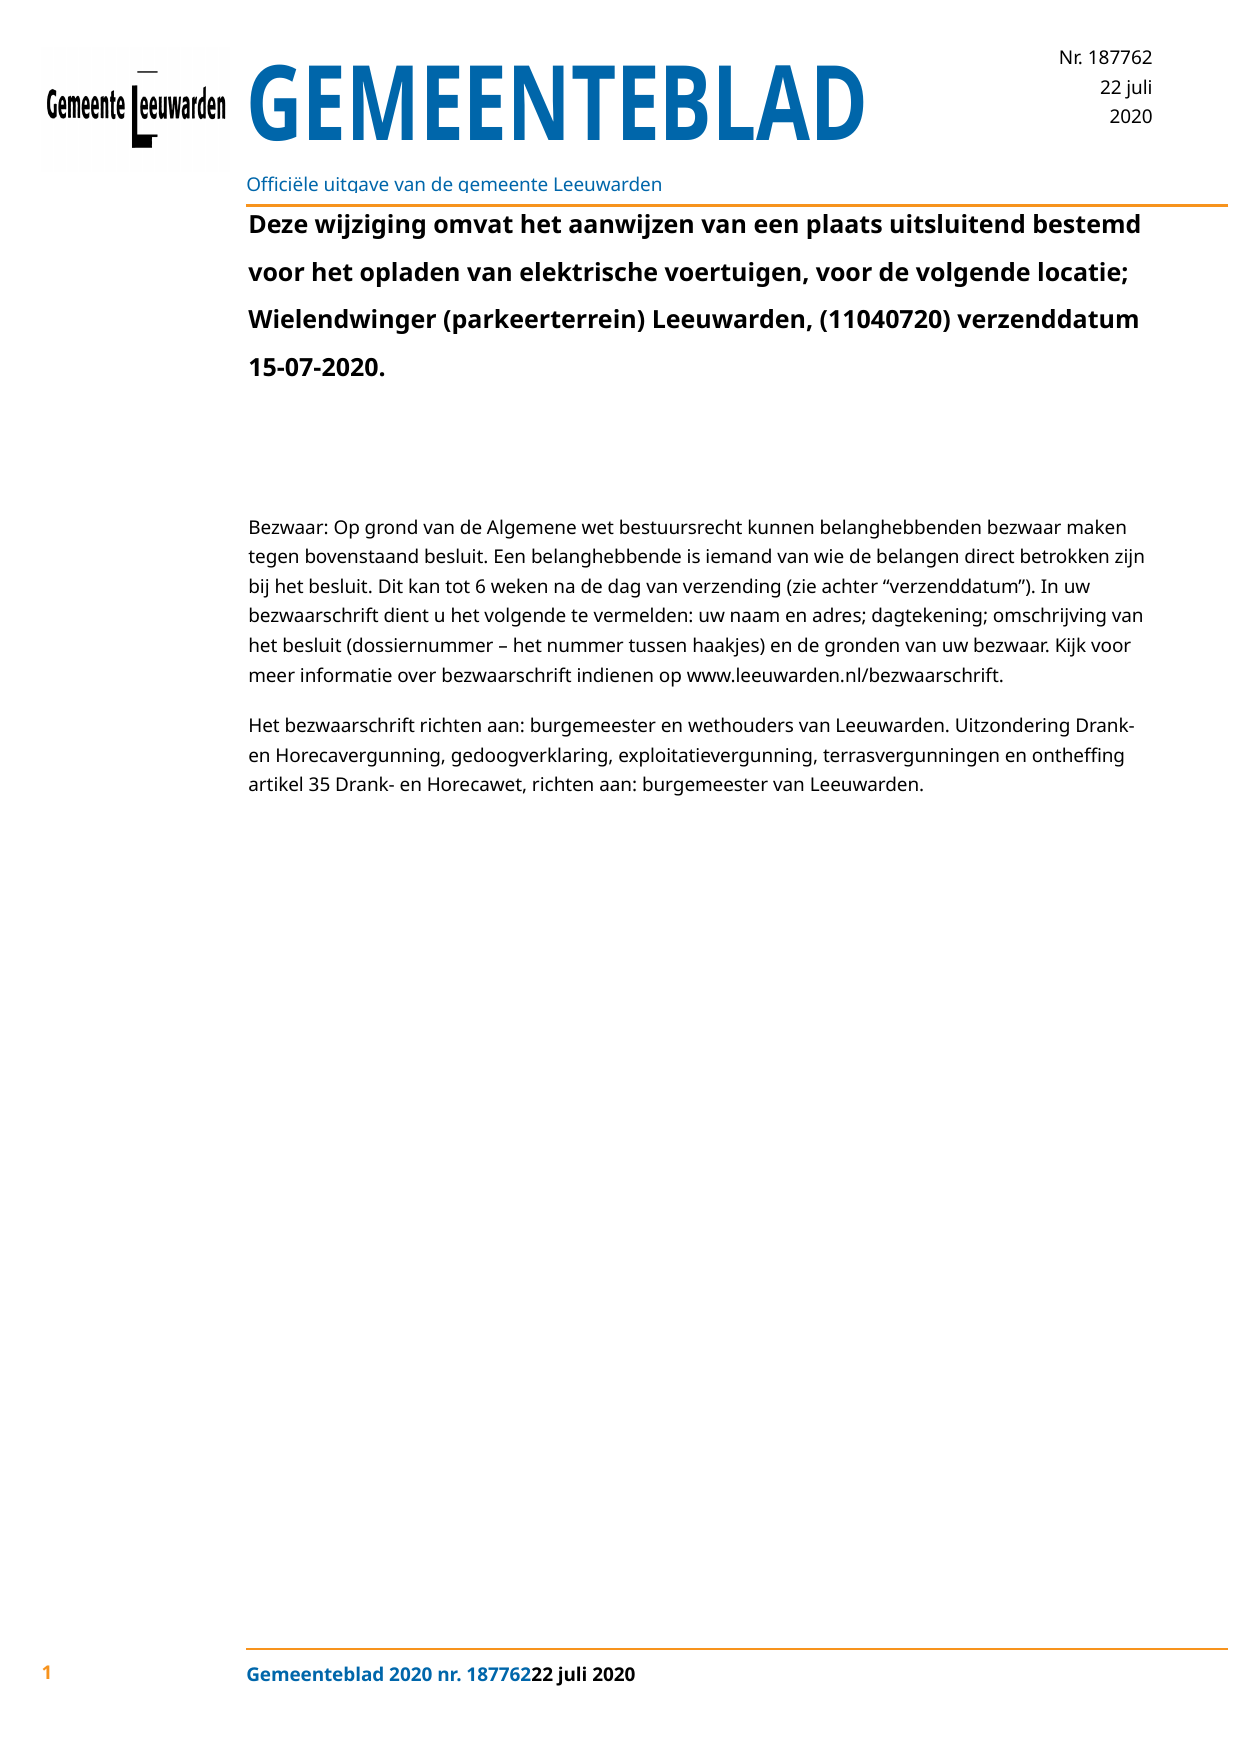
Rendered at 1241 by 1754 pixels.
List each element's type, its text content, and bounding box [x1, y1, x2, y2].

text Deze wijziging omvat het aanwijzen van een plaats uitsluitend bestemd voor het opladen van elektrische voertuigen, voor de volgende locatie; Wielendwinger (parkeerterrein) Leeuwarden, (11040720) verzenddatum 15-07-2020. [248, 207, 1152, 384]
text Het bezwaarschrift richten aan: burgemeester en wethouders van Leeuwarden. Uitzondering Drank- en Horecavergunning, gedoogverklaring, exploitatievergunning, terrasvergunningen en ontheffing artikel 35 Drank- en Horecawet, richten aan: burgemeester van Leeuwarden. [248, 712, 1152, 797]
text Bezwaar: Op grond van de Algemene wet bestuursrecht kunnen belanghebbenden bezwaar maken tegen bovenstaand besluit. Een belanghebbende is iemand van wie de belangen direct betrokken zijn bij het besluit. Dit kan tot 6 weken na de dag van verzending (zie achter “verzenddatum”). In uw bezwaarschrift dient u het volgende te vermelden: uw naam en adres; dagtekening; omschrijving van het besluit (dossiernummer – het nummer tussen haakjes) en de gronden van uw bezwaar. Kijk voor meer informatie over bezwaarschrift indienen op www.leeuwarden.nl/bezwaarschrift. [248, 514, 1152, 688]
picture [41, 47, 231, 172]
